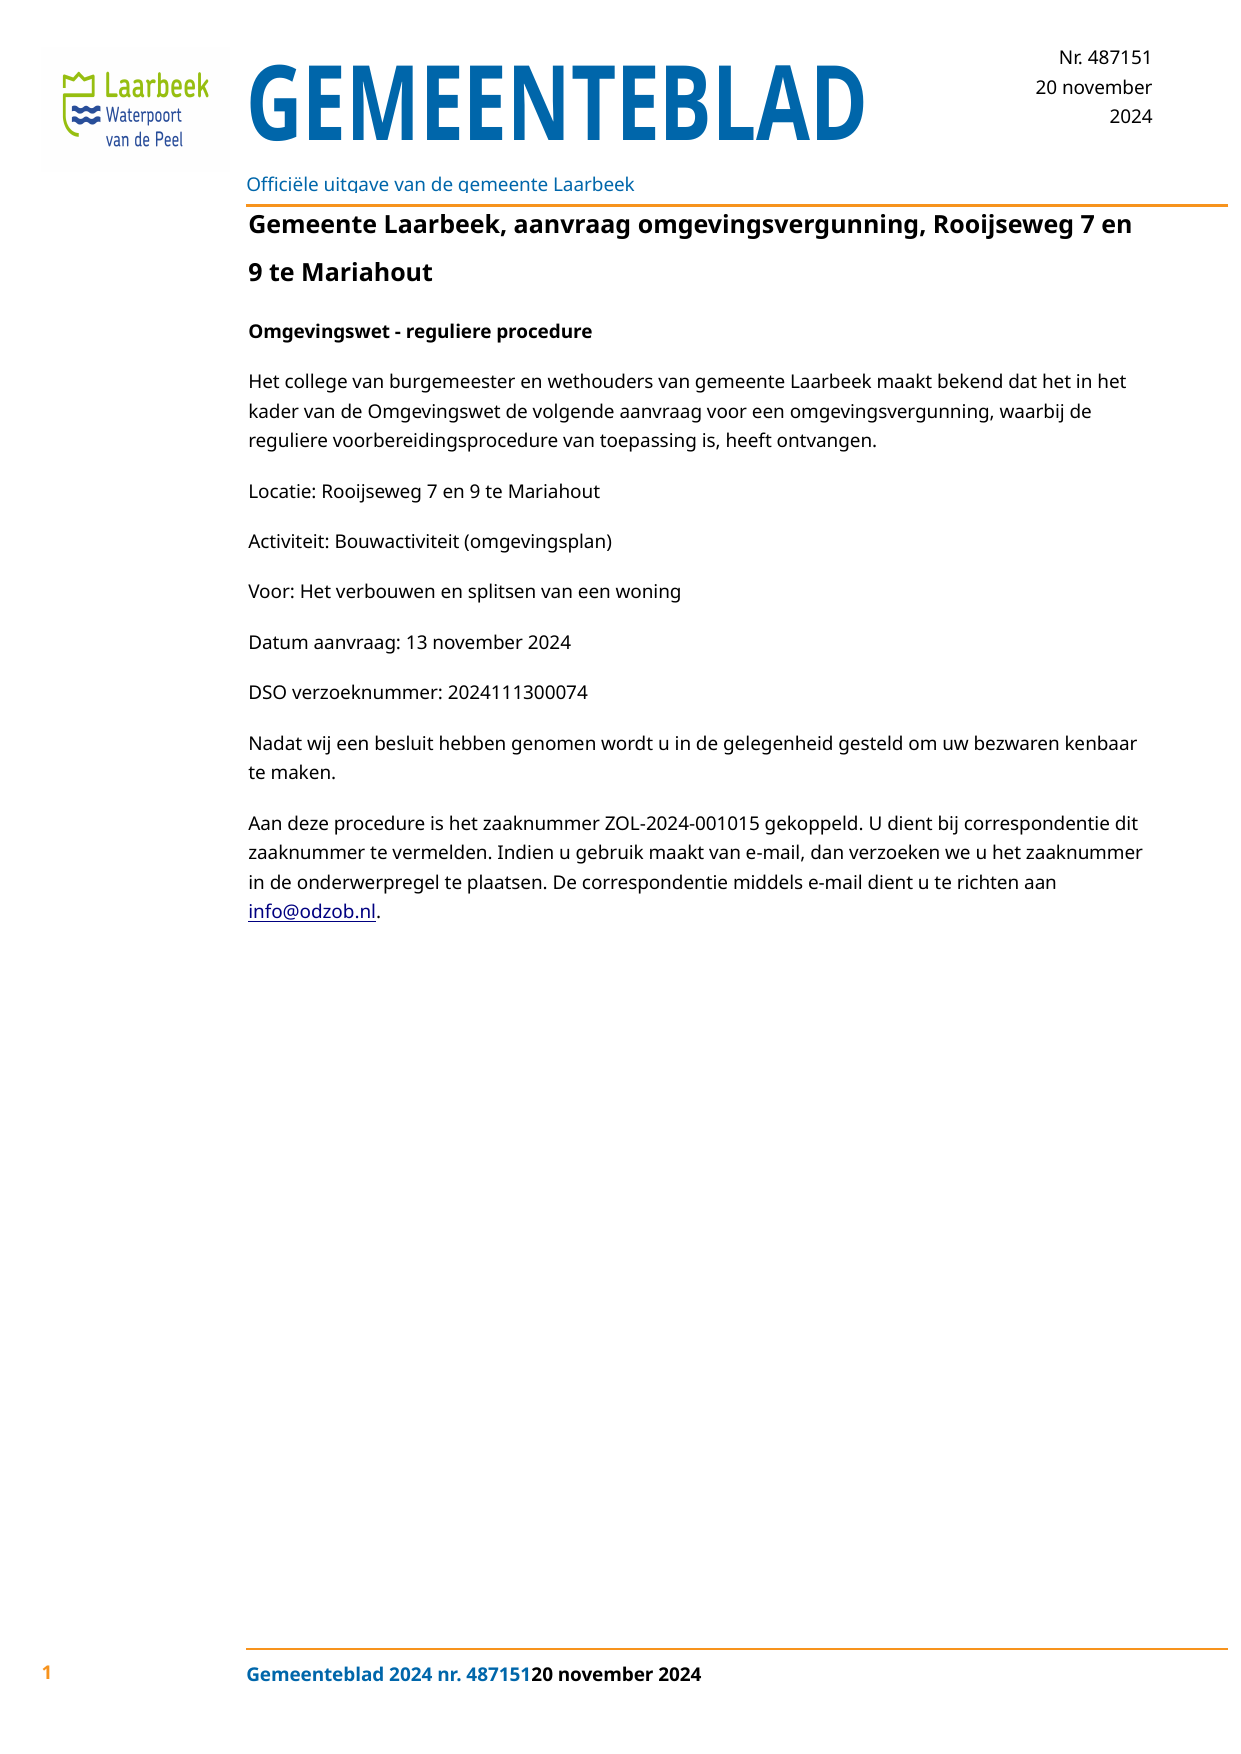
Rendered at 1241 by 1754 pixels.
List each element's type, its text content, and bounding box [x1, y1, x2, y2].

text Datum aanvraag: 13 november 2024 [248, 629, 1152, 655]
text DSO verzoeknummer: 2024111300074 [248, 679, 1152, 705]
text Aan deze procedure is het zaaknummer ZOL-2024-001015 gekoppeld. U dient bij correspondentie dit zaaknummer te vermelden. Indien u gebruik maakt van e-mail, dan verzoeken we u het zaaknummer in de onderwerpregel te plaatsen. De correspondentie middels e-mail dient u te richten aan info@odzob.nl. [248, 810, 1152, 924]
text Nadat wij een besluit hebben genomen wordt u in de gelegenheid gesteld om uw bezwaren kenbaar te maken. [248, 730, 1152, 785]
text Gemeente Laarbeek, aanvraag omgevingsvergunning, Rooijseweg 7 en 9 te Mariahout [248, 207, 1152, 288]
text Voor: Het verbouwen en splitsen van een woning [248, 579, 1152, 604]
text Locatie: Rooijseweg 7 en 9 te Mariahout [248, 478, 1152, 504]
picture [41, 47, 231, 172]
text Activiteit: Bouwactiviteit (omgevingsplan) [248, 528, 1152, 554]
text Het college van burgemeester en wethouders van gemeente Laarbeek maakt bekend dat het in het kader van de Omgevingswet de volgende aanvraag voor een omgevingsvergunning, waarbij de reguliere voorbereidingsprocedure van toepassing is, heeft ontvangen. [248, 368, 1152, 453]
text Omgevingswet - reguliere procedure [248, 318, 1152, 344]
